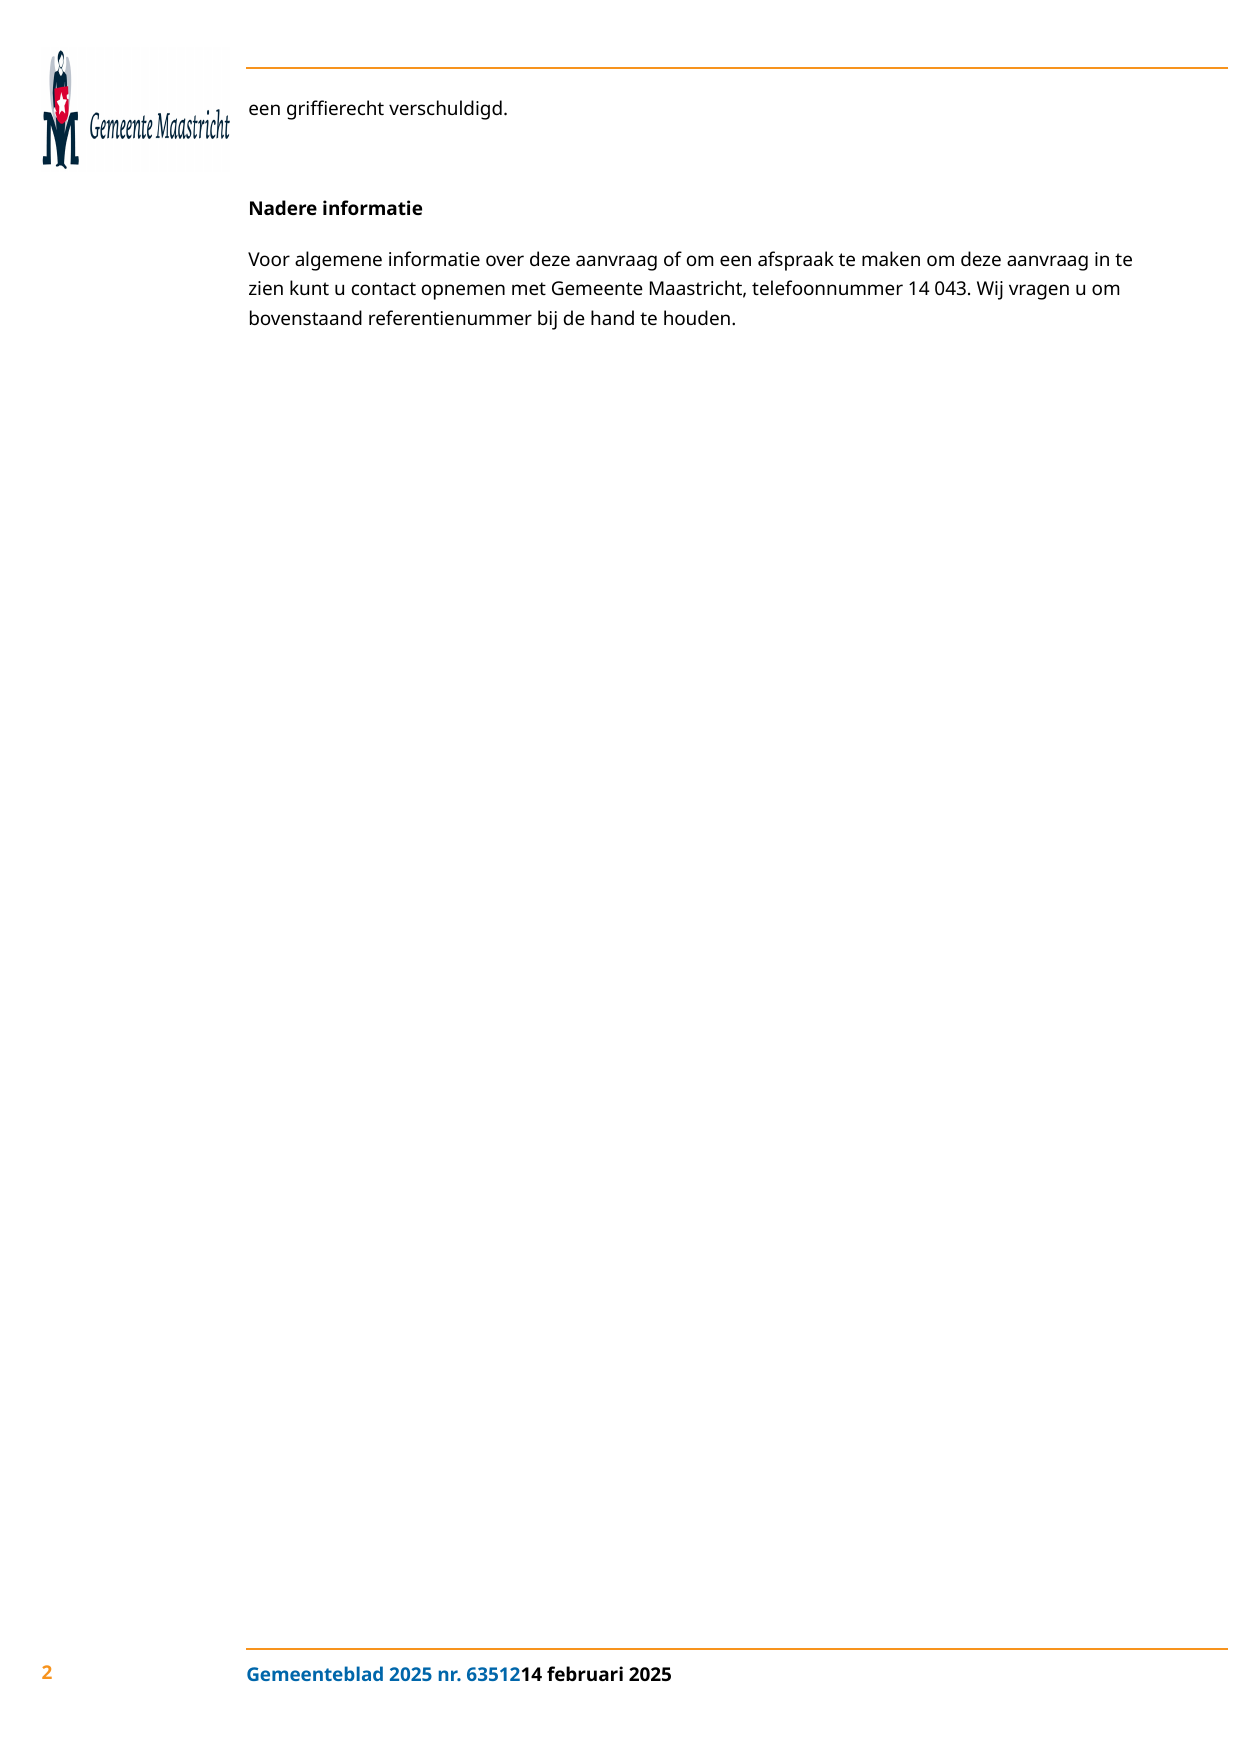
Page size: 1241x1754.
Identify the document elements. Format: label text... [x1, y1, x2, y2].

text een griffierecht verschuldigd. [248, 95, 1152, 121]
text Nadere informatie [248, 196, 1152, 221]
text Voor algemene informatie over deze aanvraag of om een afspraak te maken om deze aanvraag in te zien kunt u contact opnemen met Gemeente Maastricht, telefoonnummer 14 043. Wij vragen u om bovenstaand referentienummer bij de hand te houden. [248, 246, 1152, 331]
picture [41, 47, 231, 172]
